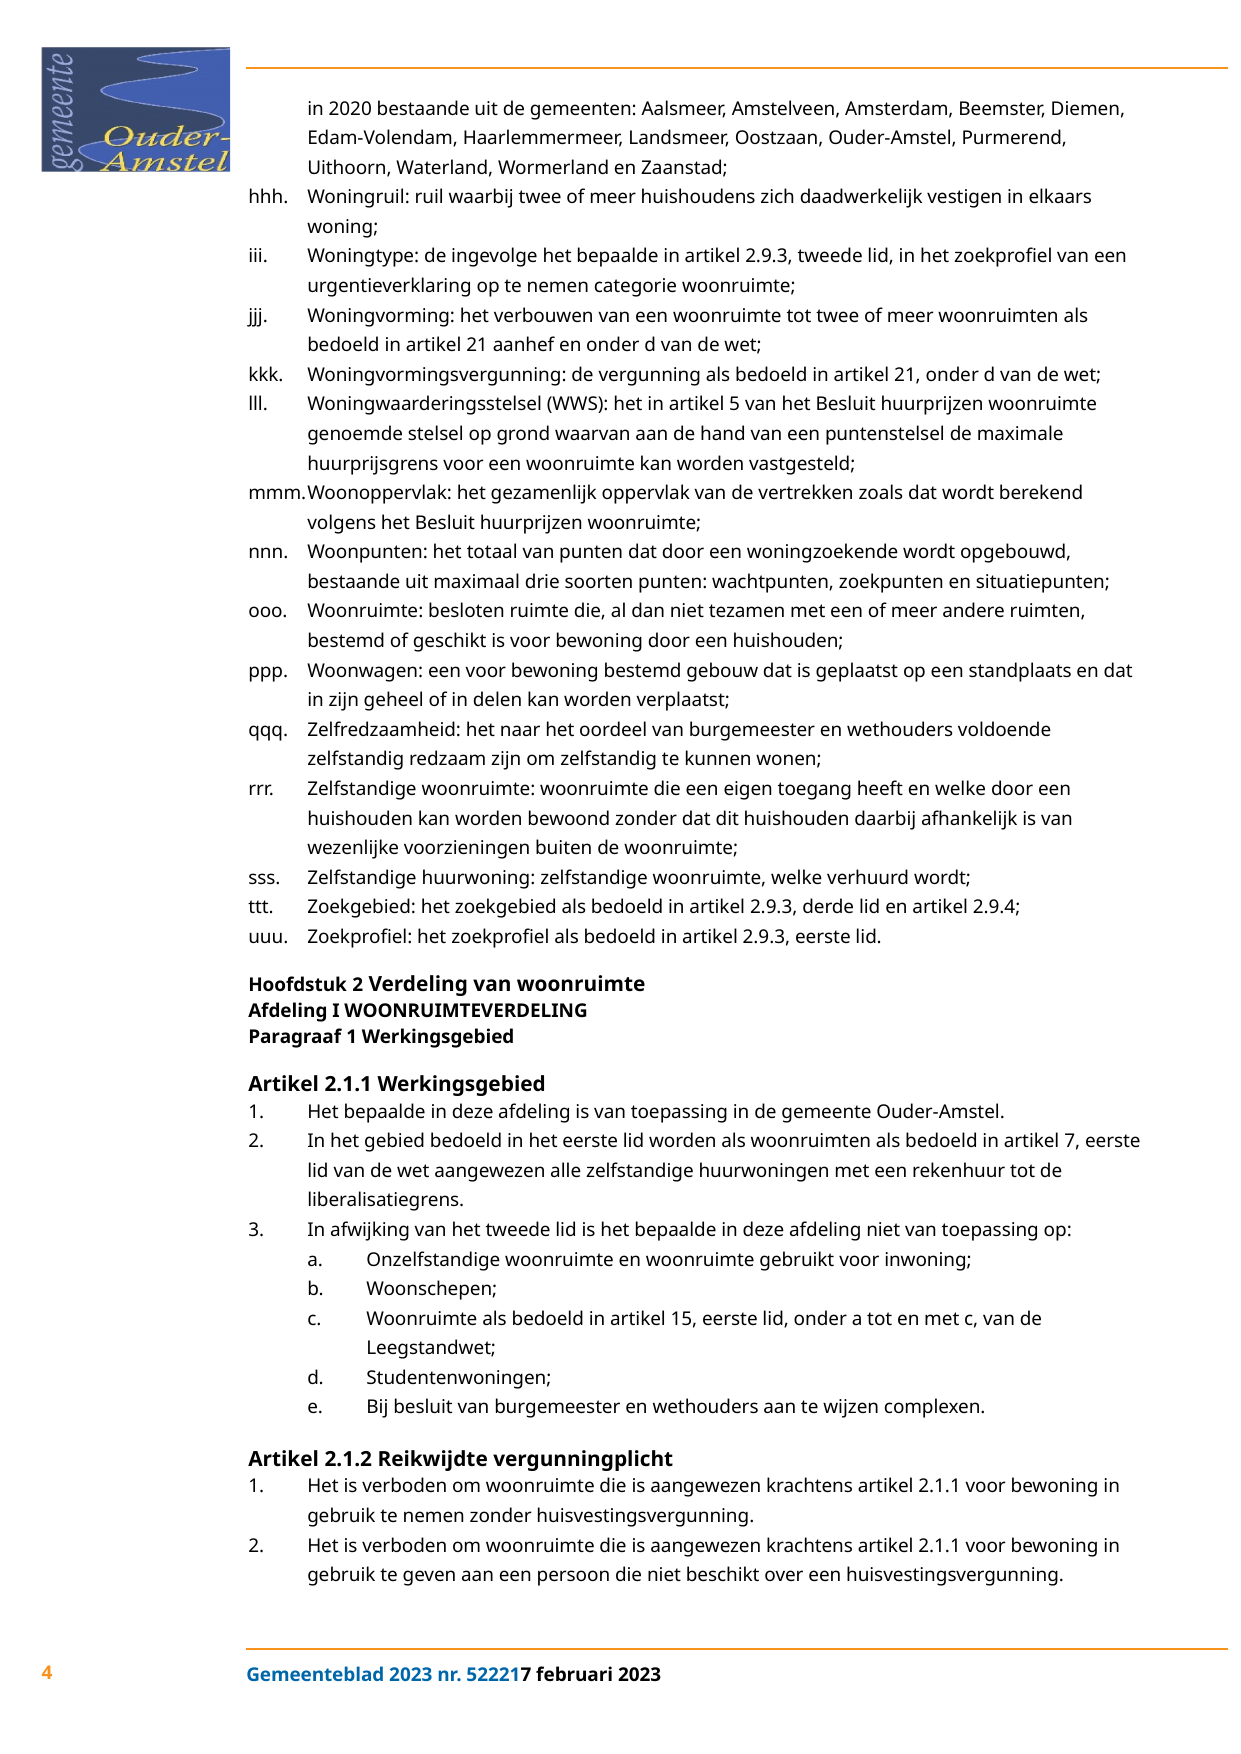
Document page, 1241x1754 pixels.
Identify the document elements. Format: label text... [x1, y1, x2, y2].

list Het is verboden om woonruimte die is aangewezen krachtens artikel 2.1.1 voor bewoning in gebruik te nemen zonder huisvestingsvergunning. [248, 1473, 1152, 1528]
list Woningvormingsvergunning: de vergunning als bedoeld in artikel 21, onder d van de wet; [248, 361, 1152, 387]
list Woonpunten: het totaal van punten dat door een woningzoekende wordt opgebouwd, bestaande uit maximaal drie soorten punten: wachtpunten, zoekpunten en situatiepunten; [248, 538, 1152, 594]
list Het bepaalde in deze afdeling is van toepassing in de gemeente Ouder-Amstel. [248, 1098, 1152, 1124]
list Woonruimte als bedoeld in artikel 15, eerste lid, onder a tot en met c, van de Leegstandwet; [307, 1305, 1152, 1360]
list Woningvorming: het verbouwen van een woonruimte tot twee of meer woonruimten als bedoeld in artikel 21 aanhef en onder d van de wet; [248, 302, 1152, 357]
list Woonoppervlak: het gezamenlijk oppervlak van de vertrekken zoals dat wordt berekend volgens het Besluit huurprijzen woonruimte; [248, 479, 1152, 535]
list Woonschepen; [307, 1275, 1152, 1301]
list Zoekprofiel: het zoekprofiel als bedoeld in artikel 2.9.3, eerste lid. [248, 923, 1152, 949]
list in 2020 bestaande uit de gemeenten: Aalsmeer, Amstelveen, Amsterdam, Beemster, Diemen, Edam-Volendam, Haarlemmermeer, Landsmeer, Oostzaan, Ouder-Amstel, Purmerend, Uithoorn, Waterland, Wormerland en Zaanstad; [248, 95, 1152, 180]
list Zelfstandige woonruimte: woonruimte die een eigen toegang heeft en welke door een huishouden kan worden bewoond zonder dat dit huishouden daarbij afhankelijk is van wezenlijke voorzieningen buiten de woonruimte; [248, 775, 1152, 860]
text Afdeling I WOONRUIMTEVERDELING [248, 997, 1152, 1023]
list Studentenwoningen; [307, 1364, 1152, 1390]
list Woningruil: ruil waarbij twee of meer huishoudens zich daadwerkelijk vestigen in elkaars woning; [248, 183, 1152, 239]
list In het gebied bedoeld in het eerste lid worden als woonruimten als bedoeld in artikel 7, eerste lid van de wet aangewezen alle zelfstandige huurwoningen met een rekenhuur tot de liberalisatiegrens. [248, 1127, 1152, 1212]
picture [41, 47, 231, 172]
text Artikel 2.1.1 Werkingsgebied [248, 1069, 1152, 1098]
list Zelfstandige huurwoning: zelfstandige woonruimte, welke verhuurd wordt; [248, 864, 1152, 890]
list Zelfredzaamheid: het naar het oordeel van burgemeester en wethouders voldoende zelfstandig redzaam zijn om zelfstandig te kunnen wonen; [248, 716, 1152, 771]
list Woningtype: de ingevolge het bepaalde in artikel 2.9.3, tweede lid, in het zoekprofiel van een urgentieverklaring op te nemen categorie woonruimte; [248, 243, 1152, 298]
list Woonruimte: besloten ruimte die, al dan niet tezamen met een of meer andere ruimten, bestemd of geschikt is voor bewoning door een huishouden; [248, 598, 1152, 653]
list Onzelfstandige woonruimte en woonruimte gebruikt voor inwoning; [307, 1246, 1152, 1272]
list Bij besluit van burgemeester en wethouders aan te wijzen complexen. [307, 1394, 1152, 1419]
list In afwijking van het tweede lid is het bepaalde in deze afdeling niet van toepassing op: [248, 1216, 1152, 1242]
list Het is verboden om woonruimte die is aangewezen krachtens artikel 2.1.1 voor bewoning in gebruik te geven aan een persoon die niet beschikt over een huisvestingsvergunning. [248, 1532, 1152, 1587]
list Woonwagen: een voor bewoning bestemd gebouw dat is geplaatst op een standplaats en dat in zijn geheel of in delen kan worden verplaatst; [248, 657, 1152, 712]
text Paragraaf 1 Werkingsgebied [248, 1023, 1152, 1049]
list Woningwaarderingsstelsel (WWS): het in artikel 5 van het Besluit huurprijzen woonruimte genoemde stelsel op grond waarvan aan de hand van een puntenstelsel de maximale huurprijsgrens voor een woonruimte kan worden vastgesteld; [248, 391, 1152, 476]
text Hoofdstuk 2 Verdeling van woonruimte [248, 969, 1152, 997]
text Artikel 2.1.2 Reikwijdte vergunningplicht [248, 1444, 1152, 1473]
list Zoekgebied: het zoekgebied als bedoeld in artikel 2.9.3, derde lid en artikel 2.9.4; [248, 893, 1152, 919]
